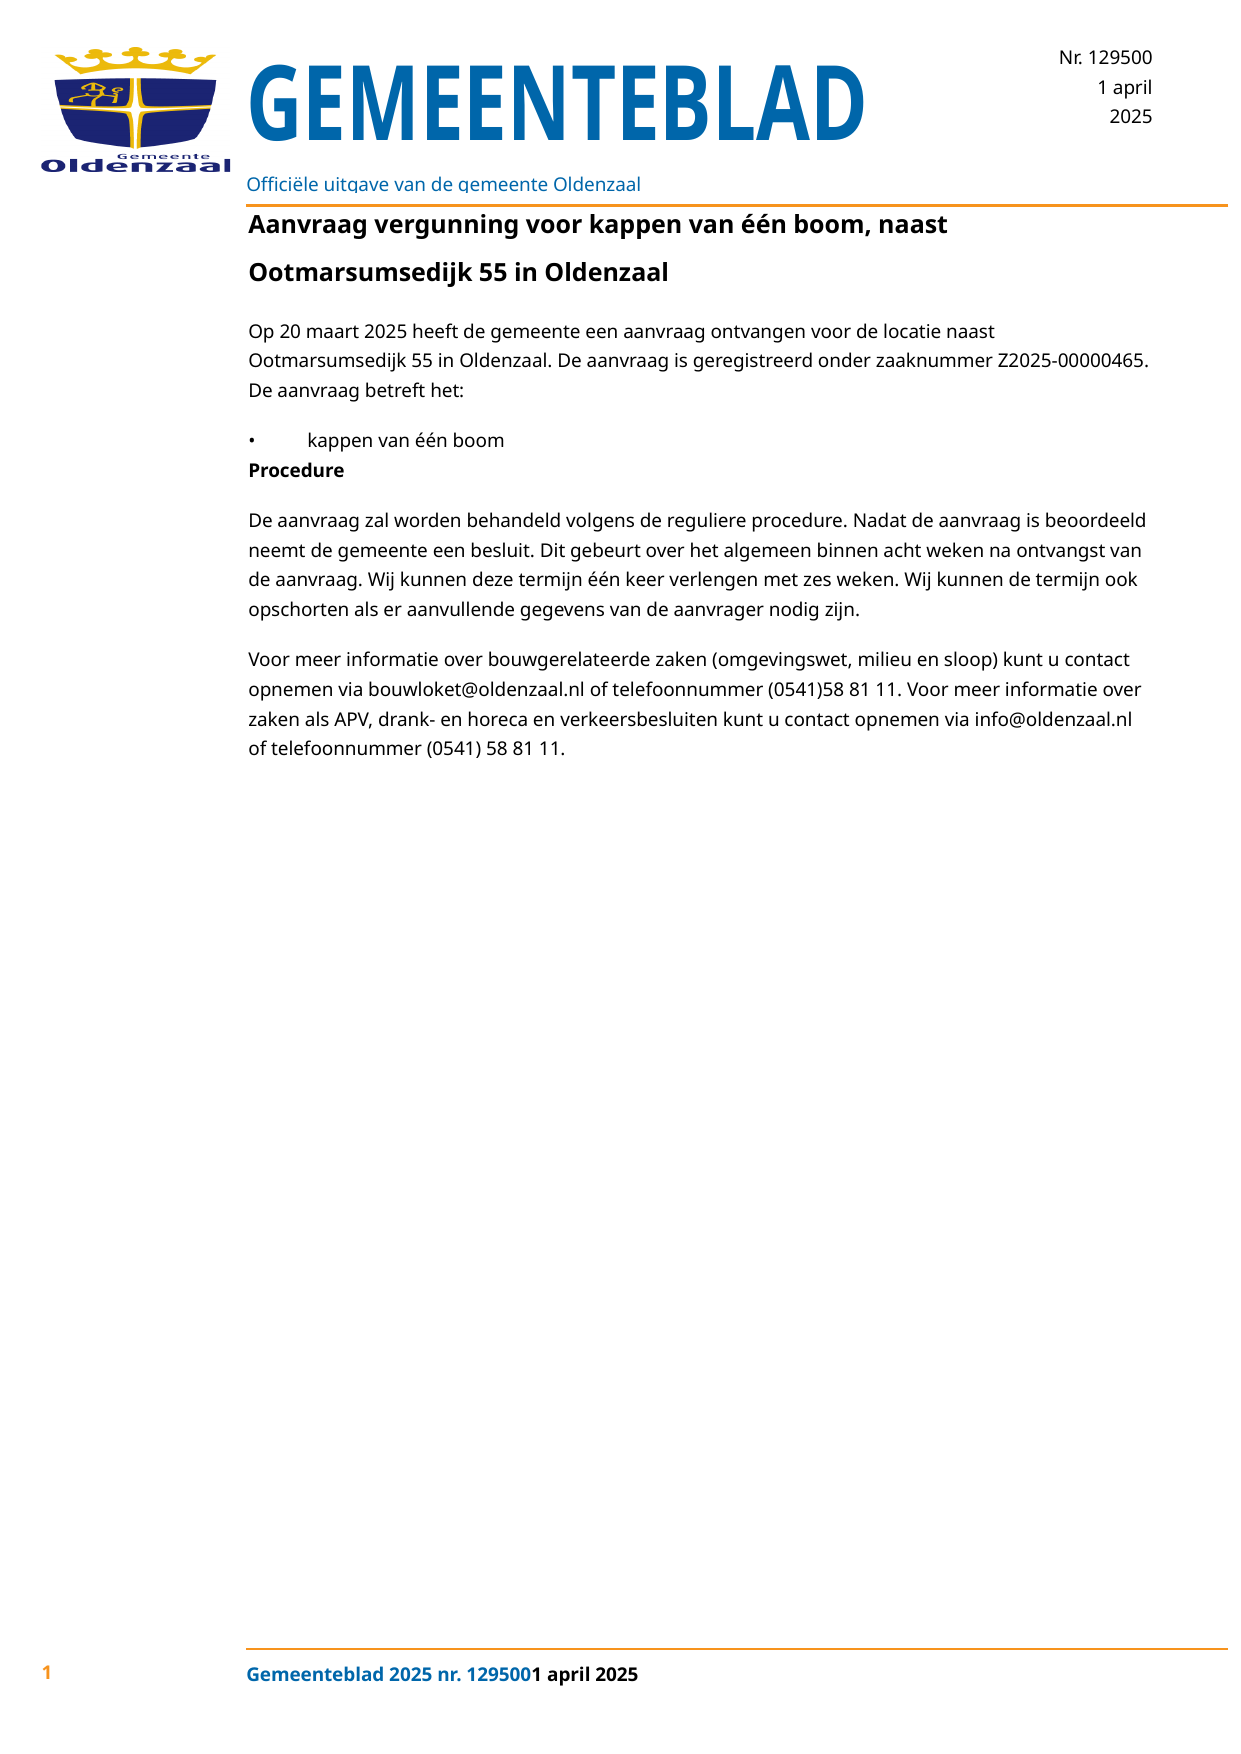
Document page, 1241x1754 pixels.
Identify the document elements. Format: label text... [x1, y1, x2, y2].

text Op 20 maart 2025 heeft de gemeente een aanvraag ontvangen voor de locatie naast Ootmarsumsedijk 55 in Oldenzaal. De aanvraag is geregistreerd onder zaaknummer Z2025-00000465. De aanvraag betreft het: [248, 318, 1152, 403]
text Procedure [248, 457, 1152, 483]
list kappen van één boom [248, 427, 1152, 453]
text Voor meer informatie over bouwgerelateerde zaken (omgevingswet, milieu en sloop) kunt u contact opnemen via bouwloket@oldenzaal.nl of telefoonnummer (0541)58 81 11. Voor meer informatie over zaken als APV, drank- en horeca en verkeersbesluiten kunt u contact opnemen via info@oldenzaal.nl of telefoonnummer (0541) 58 81 11. [248, 647, 1152, 761]
text Aanvraag vergunning voor kappen van één boom, naast Ootmarsumsedijk 55 in Oldenzaal [248, 207, 1152, 288]
text De aanvraag zal worden behandeld volgens de reguliere procedure. Nadat de aanvraag is beoordeeld neemt de gemeente een besluit. Dit gebeurt over het algemeen binnen acht weken na ontvangst van de aanvraag. Wij kunnen deze termijn één keer verlengen met zes weken. Wij kunnen de termijn ook opschorten als er aanvullende gegevens van de aanvrager nodig zijn. [248, 507, 1152, 622]
picture [41, 47, 231, 172]
